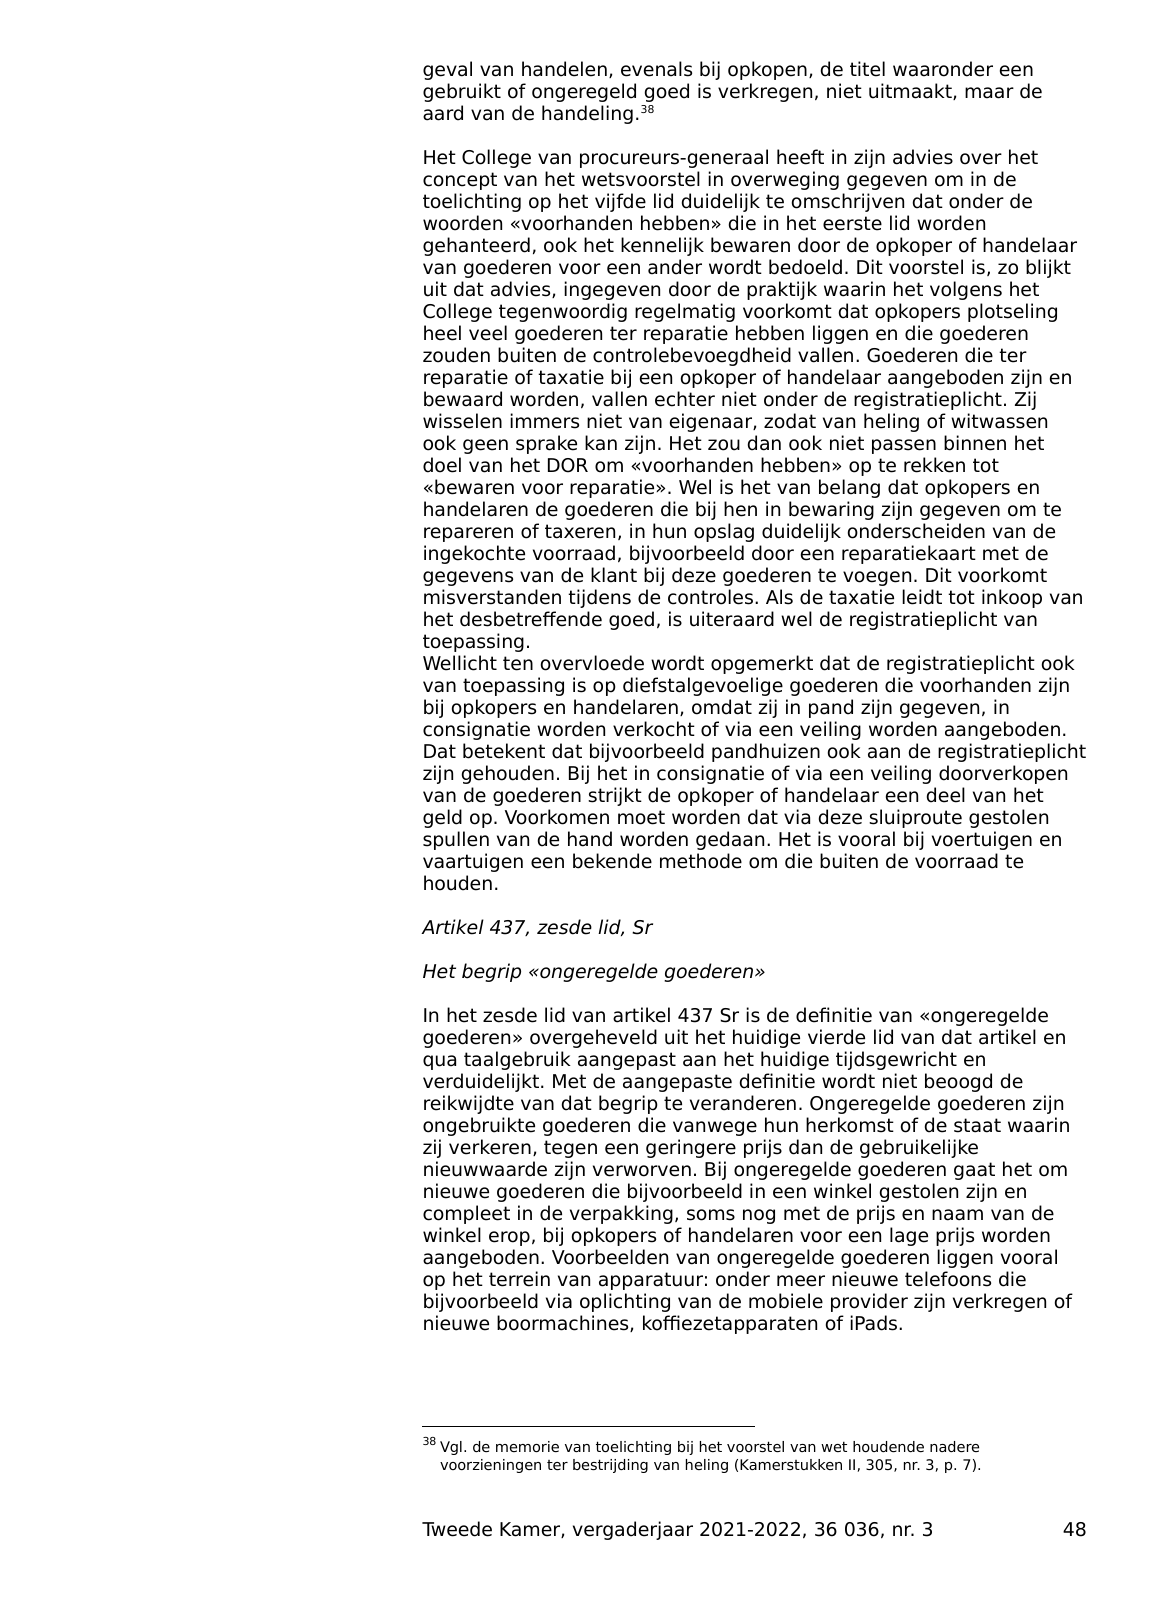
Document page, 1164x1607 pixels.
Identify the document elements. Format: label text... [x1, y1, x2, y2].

text Vgl. de memorie van toelichting bij het voorstel van wet houdende nadere voorzieningen ter bestrijding van heling (Kamerstukken II, 305, nr. 3, p. 7). [422, 1435, 1087, 1474]
subtitle Het begrip «ongeregelde goederen» [422, 961, 1087, 983]
text geval van handelen, evenals bij opkopen, de titel waaronder een gebruikt of ongeregeld goed is verkregen, niet uitmaakt, maar de aard van de handeling. [422, 59, 1087, 125]
subtitle Artikel 437, zesde lid, Sr [422, 917, 1087, 939]
text In het zesde lid van artikel 437 Sr is de definitie van «ongeregelde goederen» overgeheveld uit het huidige vierde lid van dat artikel en qua taalgebruik aangepast aan het huidige tijdsgewricht en verduidelijkt. Met de aangepaste definitie wordt niet beoogd de reikwijdte van dat begrip te veranderen. Ongeregelde goederen zijn ongebruikte goederen die vanwege hun herkomst of de staat waarin zij verkeren, tegen een geringere prijs dan de gebruikelijke nieuwwaarde zijn verworven. Bij ongeregelde goederen gaat het om nieuwe goederen die bijvoorbeeld in een winkel gestolen zijn en compleet in de verpakking, soms nog met de prijs en naam van de winkel erop, bij opkopers of handelaren voor een lage prijs worden aangeboden. Voorbeelden van ongeregelde goederen liggen vooral op het terrein van apparatuur: onder meer nieuwe telefoons die bijvoorbeeld via oplichting van de mobiele provider zijn verkregen of nieuwe boormachines, koffiezetapparaten of iPads. [422, 1005, 1087, 1335]
text Wellicht ten overvloede wordt opgemerkt dat de registratieplicht ook van toepassing is op diefstalgevoelige goederen die voorhanden zijn bij opkopers en handelaren, omdat zij in pand zijn gegeven, in consignatie worden verkocht of via een veiling worden aangeboden. Dat betekent dat bijvoorbeeld pandhuizen ook aan de registratieplicht zijn gehouden. Bij het in consignatie of via een veiling doorverkopen van de goederen strijkt de opkoper of handelaar een deel van het geld op. Voorkomen moet worden dat via deze sluiproute gestolen spullen van de hand worden gedaan. Het is vooral bij voertuigen en vaartuigen een bekende methode om die buiten de voorraad te houden. [422, 653, 1087, 894]
text Het College van procureurs-generaal heeft in zijn advies over het concept van het wetsvoorstel in overweging gegeven om in de toelichting op het vijfde lid duidelijk te omschrijven dat onder de woorden «voorhanden hebben» die in het eerste lid worden gehanteerd, ook het kennelijk bewaren door de opkoper of handelaar van goederen voor een ander wordt bedoeld. Dit voorstel is, zo blijkt uit dat advies, ingegeven door de praktijk waarin het volgens het College tegenwoordig regelmatig voorkomt dat opkopers plotseling heel veel goederen ter reparatie hebben liggen en die goederen zouden buiten de controlebevoegdheid vallen. Goederen die ter reparatie of taxatie bij een opkoper of handelaar aangeboden zijn en bewaard worden, vallen echter niet onder de registratieplicht. Zij wisselen immers niet van eigenaar, zodat van heling of witwassen ook geen sprake kan zijn. Het zou dan ook niet passen binnen het doel van het DOR om «voorhanden hebben» op te rekken tot «bewaren voor reparatie». Wel is het van belang dat opkopers en handelaren de goederen die bij hen in bewaring zijn gegeven om te repareren of taxeren, in hun opslag duidelijk onderscheiden van de ingekochte voorraad, bijvoorbeeld door een reparatiekaart met de gegevens van de klant bij deze goederen te voegen. Dit voorkomt misverstanden tijdens de controles. Als de taxatie leidt tot inkoop van het desbetreffende goed, is uiteraard wel de registratieplicht van toepassing. [422, 147, 1087, 653]
